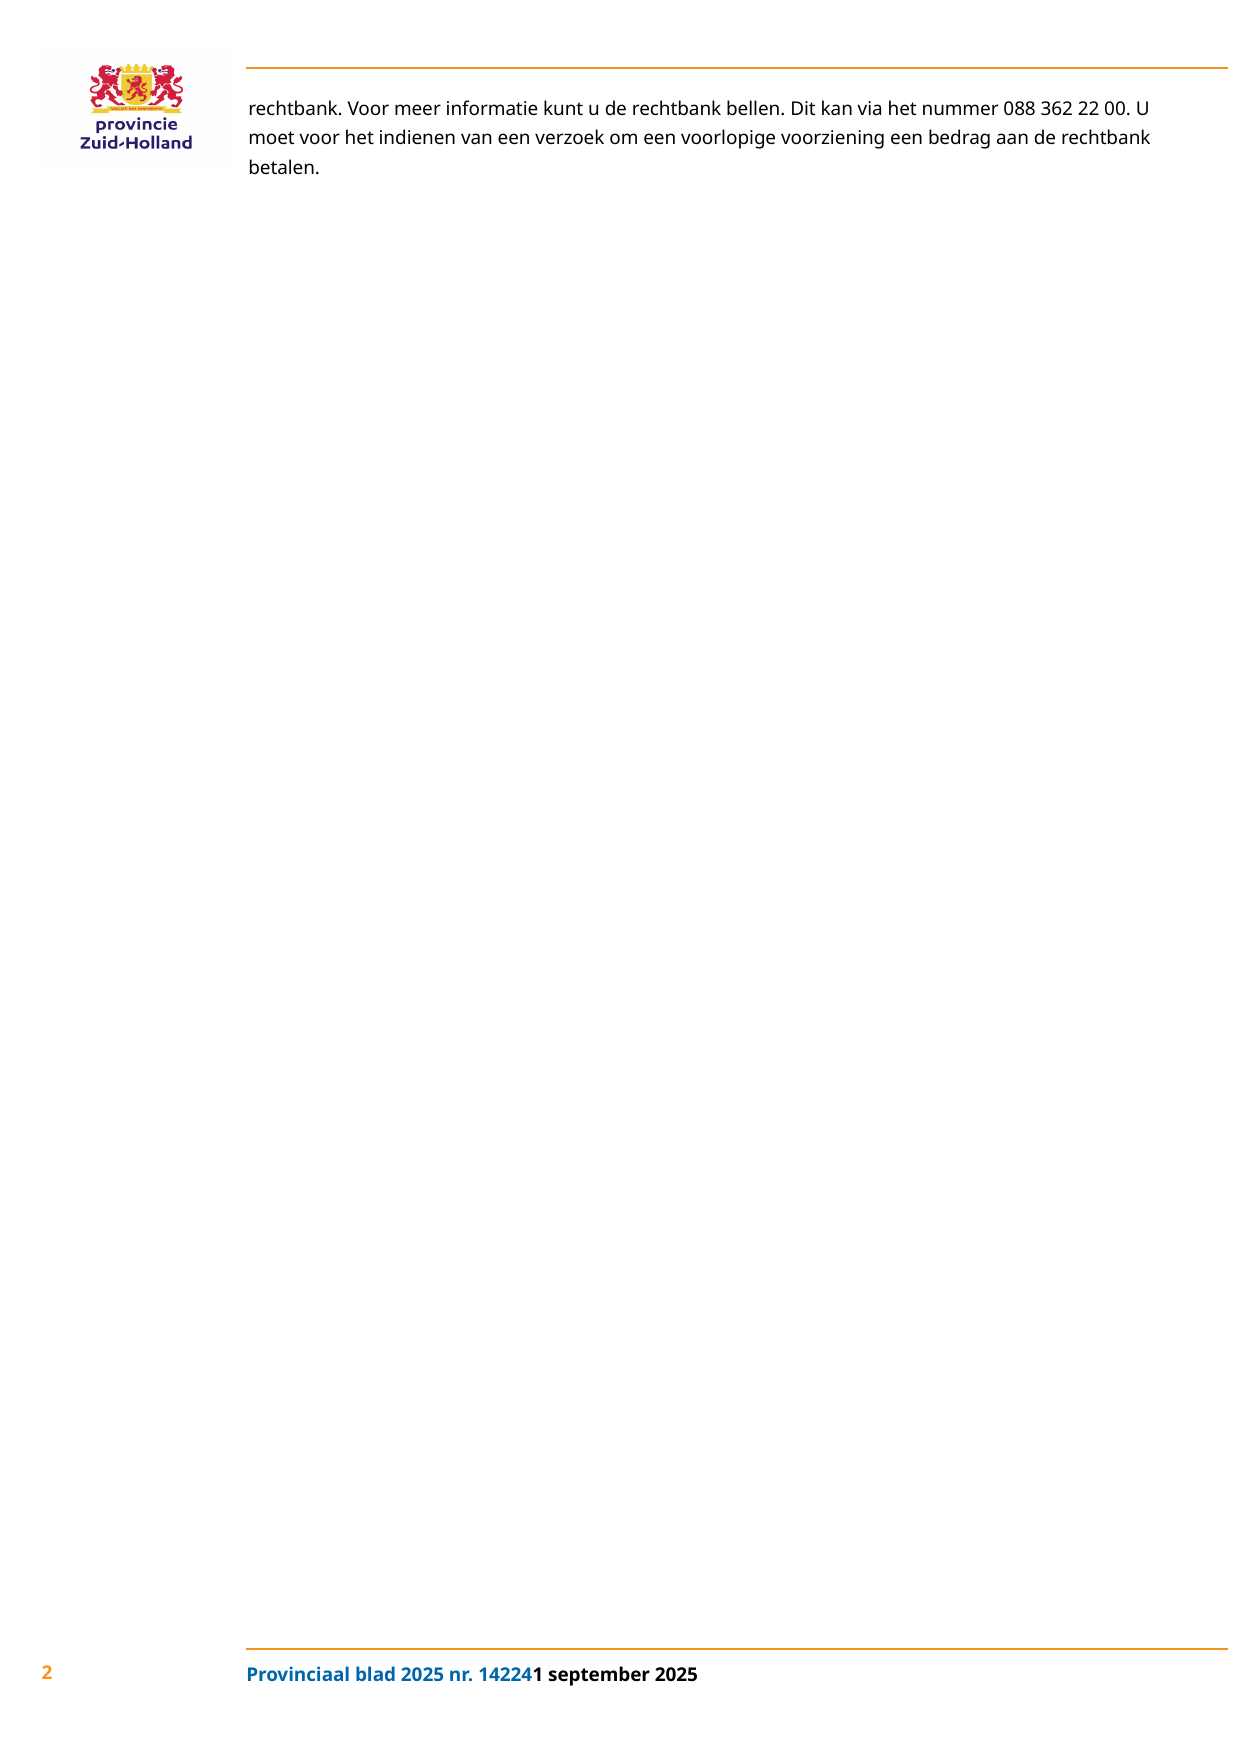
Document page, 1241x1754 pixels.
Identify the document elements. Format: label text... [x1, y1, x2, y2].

text rechtbank. Voor meer informatie kunt u de rechtbank bellen. Dit kan via het nummer 088 362 22 00. U moet voor het indienen van een verzoek om een voorlopige voorziening een bedrag aan de rechtbank betalen. [248, 95, 1152, 180]
picture [41, 47, 231, 172]
